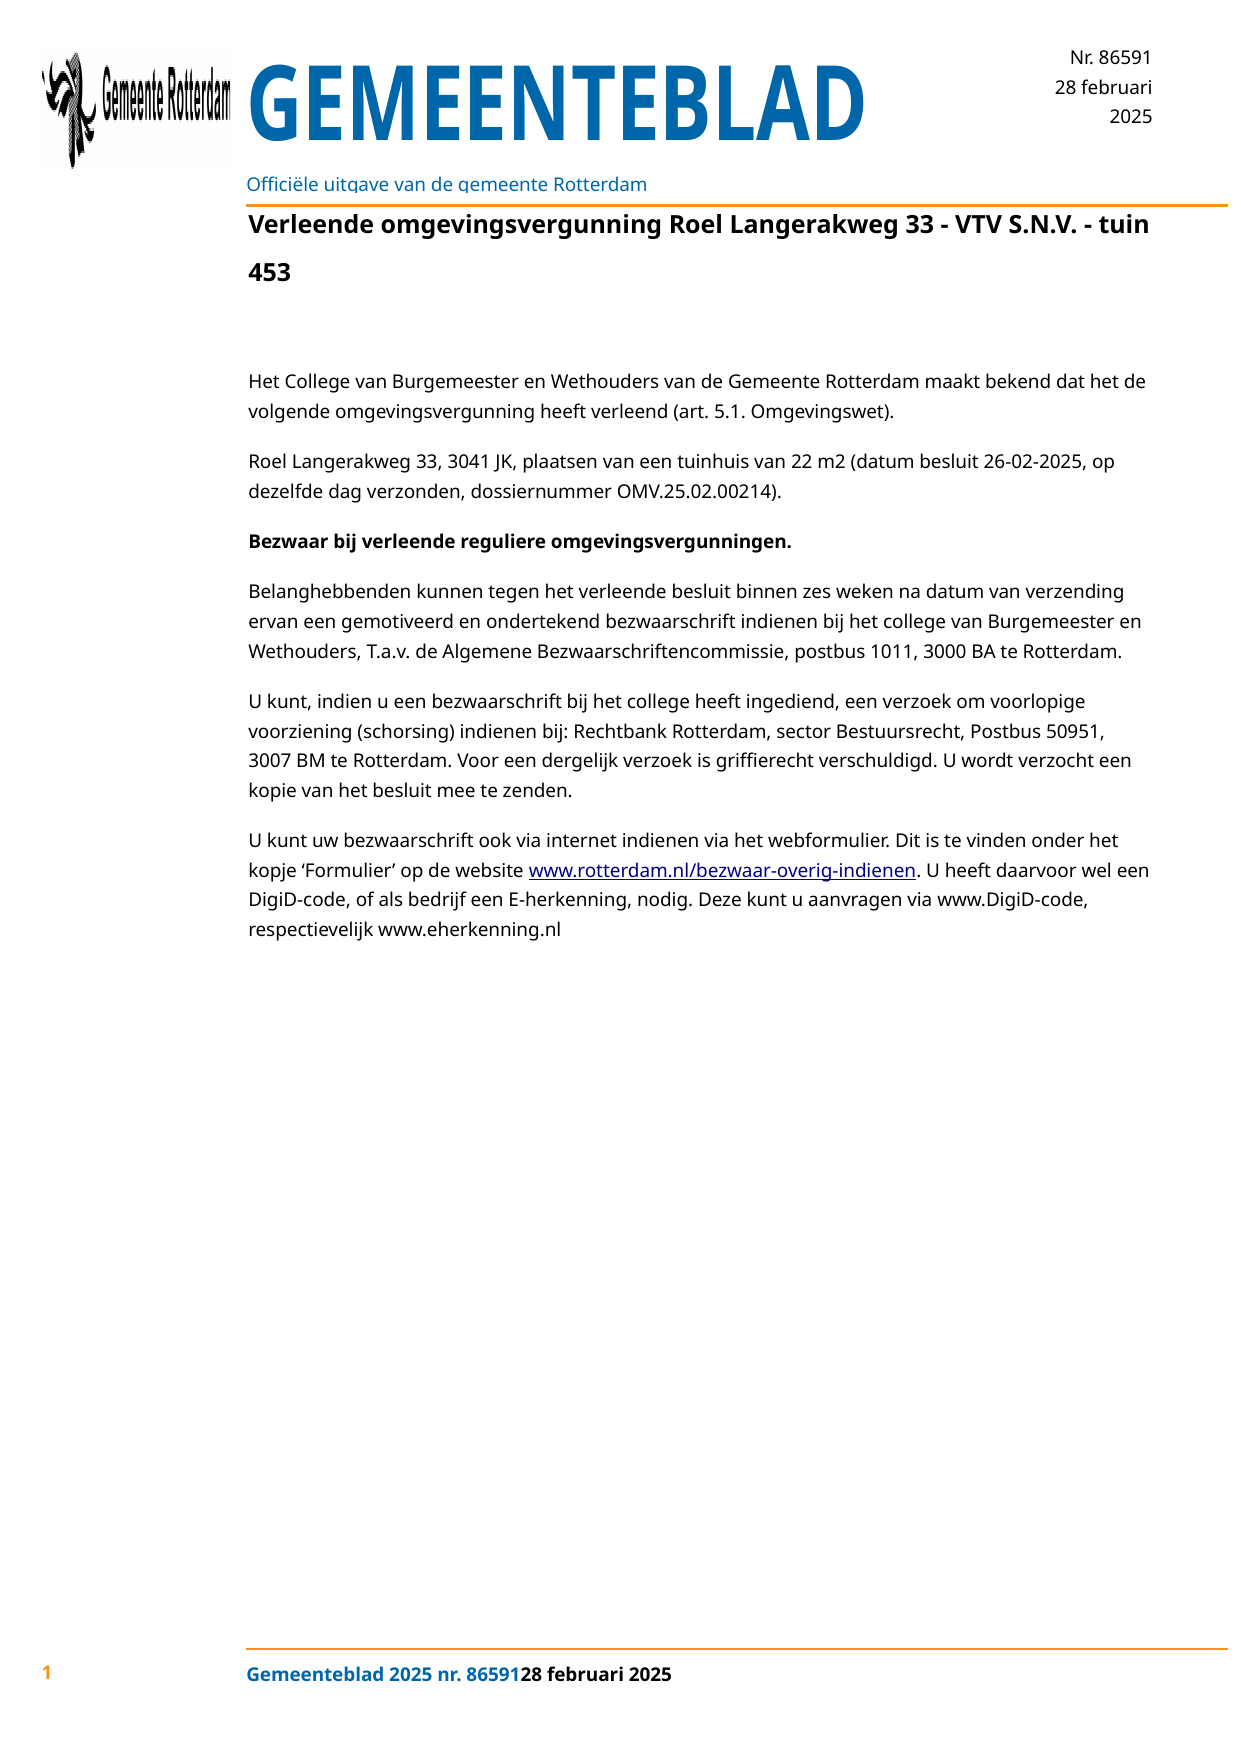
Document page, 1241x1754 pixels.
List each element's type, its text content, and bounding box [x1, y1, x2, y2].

text Roel Langerakweg 33, 3041 JK, plaatsen van een tuinhuis van 22 m2 (datum besluit 26-02-2025, op dezelfde dag verzonden, dossiernummer OMV.25.02.00214). [248, 448, 1152, 504]
text Bezwaar bij verleende reguliere omgevingsvergunningen. [248, 528, 1152, 554]
text U kunt, indien u een bezwaarschrift bij het college heeft ingediend, een verzoek om voorlopige voorziening (schorsing) indienen bij: Rechtbank Rotterdam, sector Bestuursrecht, Postbus 50951, 3007 BM te Rotterdam. Voor een dergelijk verzoek is griffierecht verschuldigd. U wordt verzocht een kopie van het besluit mee te zenden. [248, 688, 1152, 803]
picture [41, 47, 231, 172]
text Het College van Burgemeester en Wethouders van de Gemeente Rotterdam maakt bekend dat het de volgende omgevingsvergunning heeft verleend (art. 5.1. Omgevingswet). [248, 368, 1152, 424]
text Belanghebbenden kunnen tegen het verleende besluit binnen zes weken na datum van verzending ervan een gemotiveerd en ondertekend bezwaarschrift indienen bij het college van Burgemeester en Wethouders, T.a.v. de Algemene Bezwaarschriftencommissie, postbus 1011, 3000 BA te Rotterdam. [248, 579, 1152, 664]
text U kunt uw bezwaarschrift ook via internet indienen via het webformulier. Dit is te vinden onder het kopje ‘Formulier’ op de website www.rotterdam.nl/bezwaar-overig-indienen. U heeft daarvoor wel een DigiD-code, of als bedrijf een E-herkenning, nodig. Deze kunt u aanvragen via www.DigiD-code, respectievelijk www.eherkenning.nl [248, 827, 1152, 942]
text Verleende omgevingsvergunning Roel Langerakweg 33 - VTV S.N.V. - tuin 453 [248, 207, 1152, 288]
